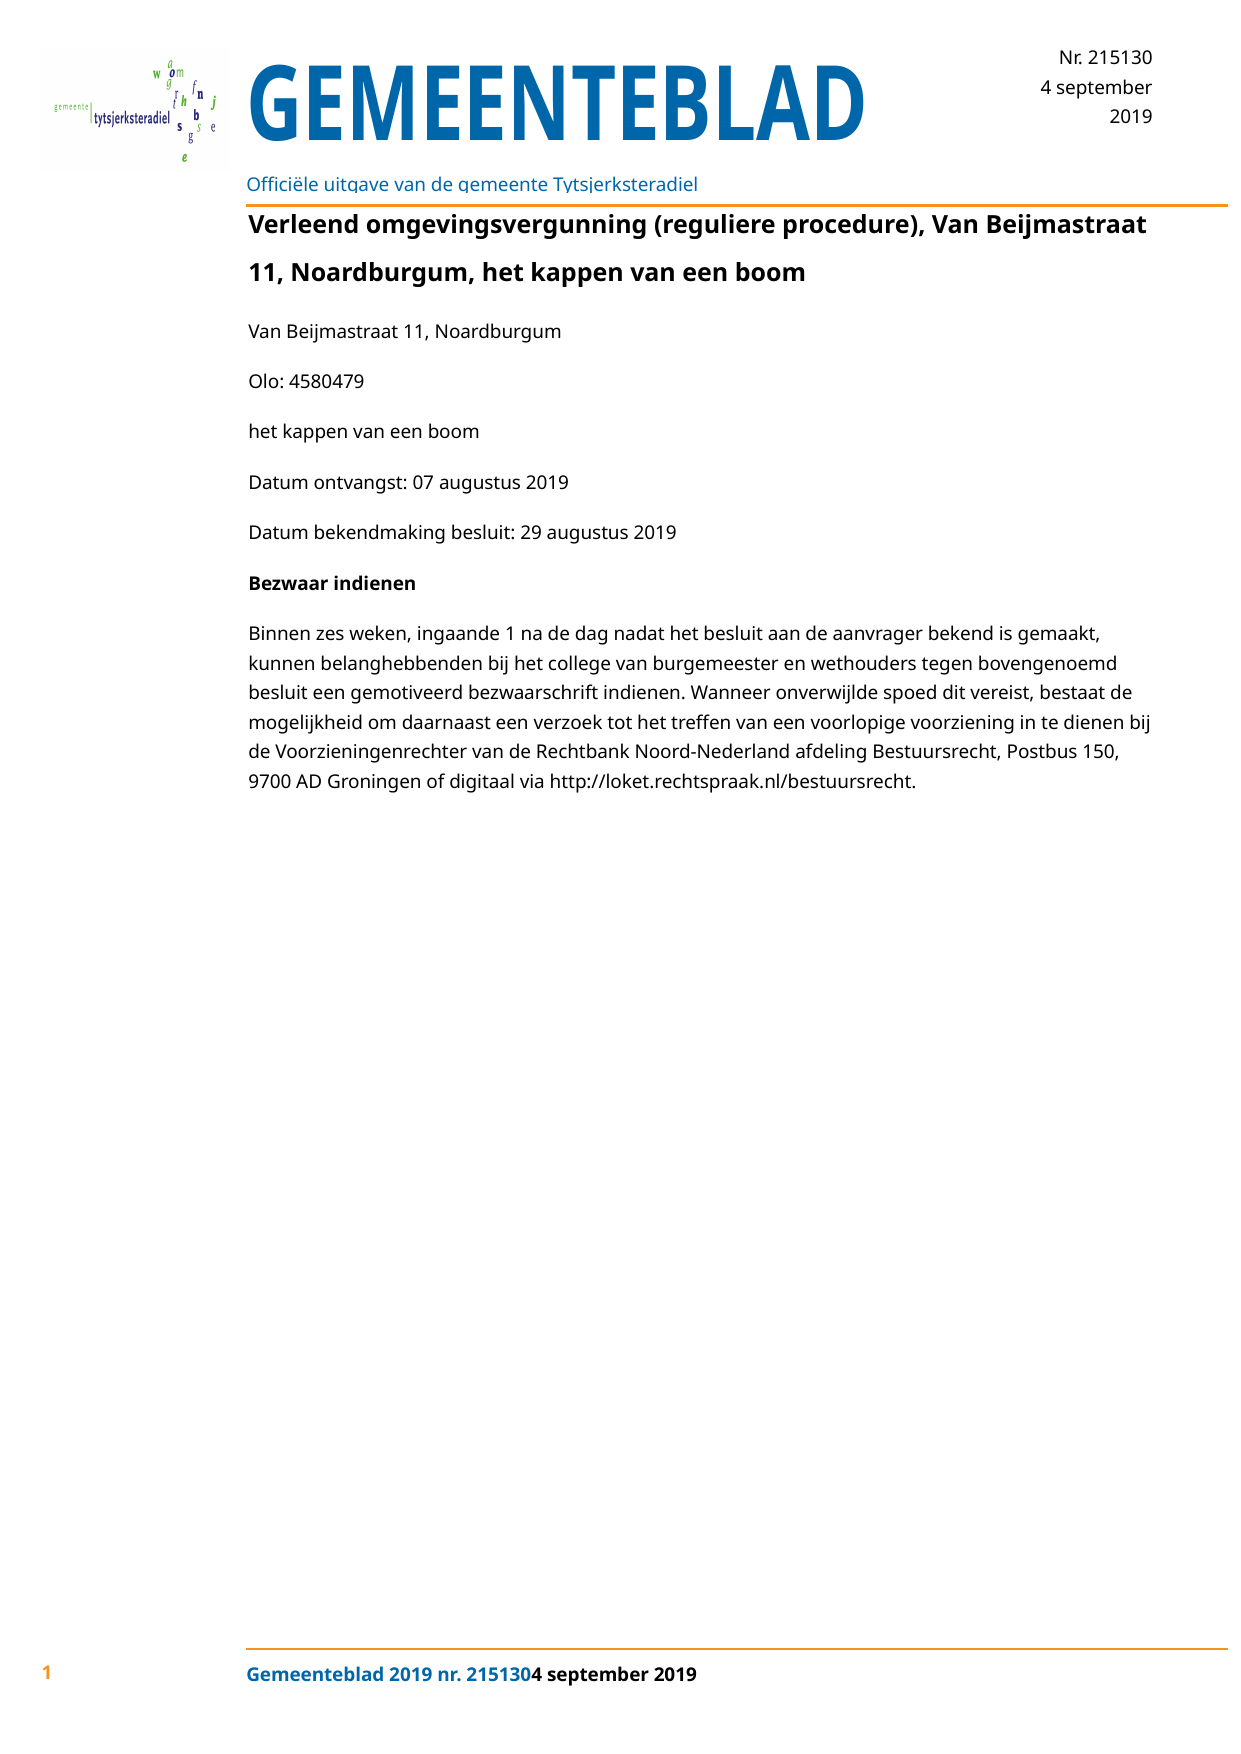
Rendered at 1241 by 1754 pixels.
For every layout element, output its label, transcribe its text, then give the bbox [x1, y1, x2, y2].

text Olo: 4580479 [248, 368, 1152, 394]
text Van Beijmastraat 11, Noardburgum [248, 318, 1152, 344]
text Bezwaar indienen [248, 570, 1152, 596]
text Binnen zes weken, ingaande 1 na de dag nadat het besluit aan de aanvrager bekend is gemaakt, kunnen belanghebbenden bij het college van burgemeester en wethouders tegen bovengenoemd besluit een gemotiveerd bezwaarschrift indienen. Wanneer onverwijlde spoed dit vereist, bestaat de mogelijkheid om daarnaast een verzoek tot het treffen van een voorlopige voorziening in te dienen bij de Voorzieningenrechter van de Rechtbank Noord-Nederland afdeling Bestuursrecht, Postbus 150, 9700 AD Groningen of digitaal via http://loket.rechtspraak.nl/bestuursrecht. [248, 620, 1152, 794]
text het kappen van een boom [248, 419, 1152, 444]
text Verleend omgevingsvergunning (reguliere procedure), Van Beijmastraat 11, Noardburgum, het kappen van een boom [248, 207, 1152, 288]
picture [41, 47, 231, 172]
text Datum ontvangst: 07 augustus 2019 [248, 469, 1152, 495]
text Datum bekendmaking besluit: 29 augustus 2019 [248, 519, 1152, 545]
